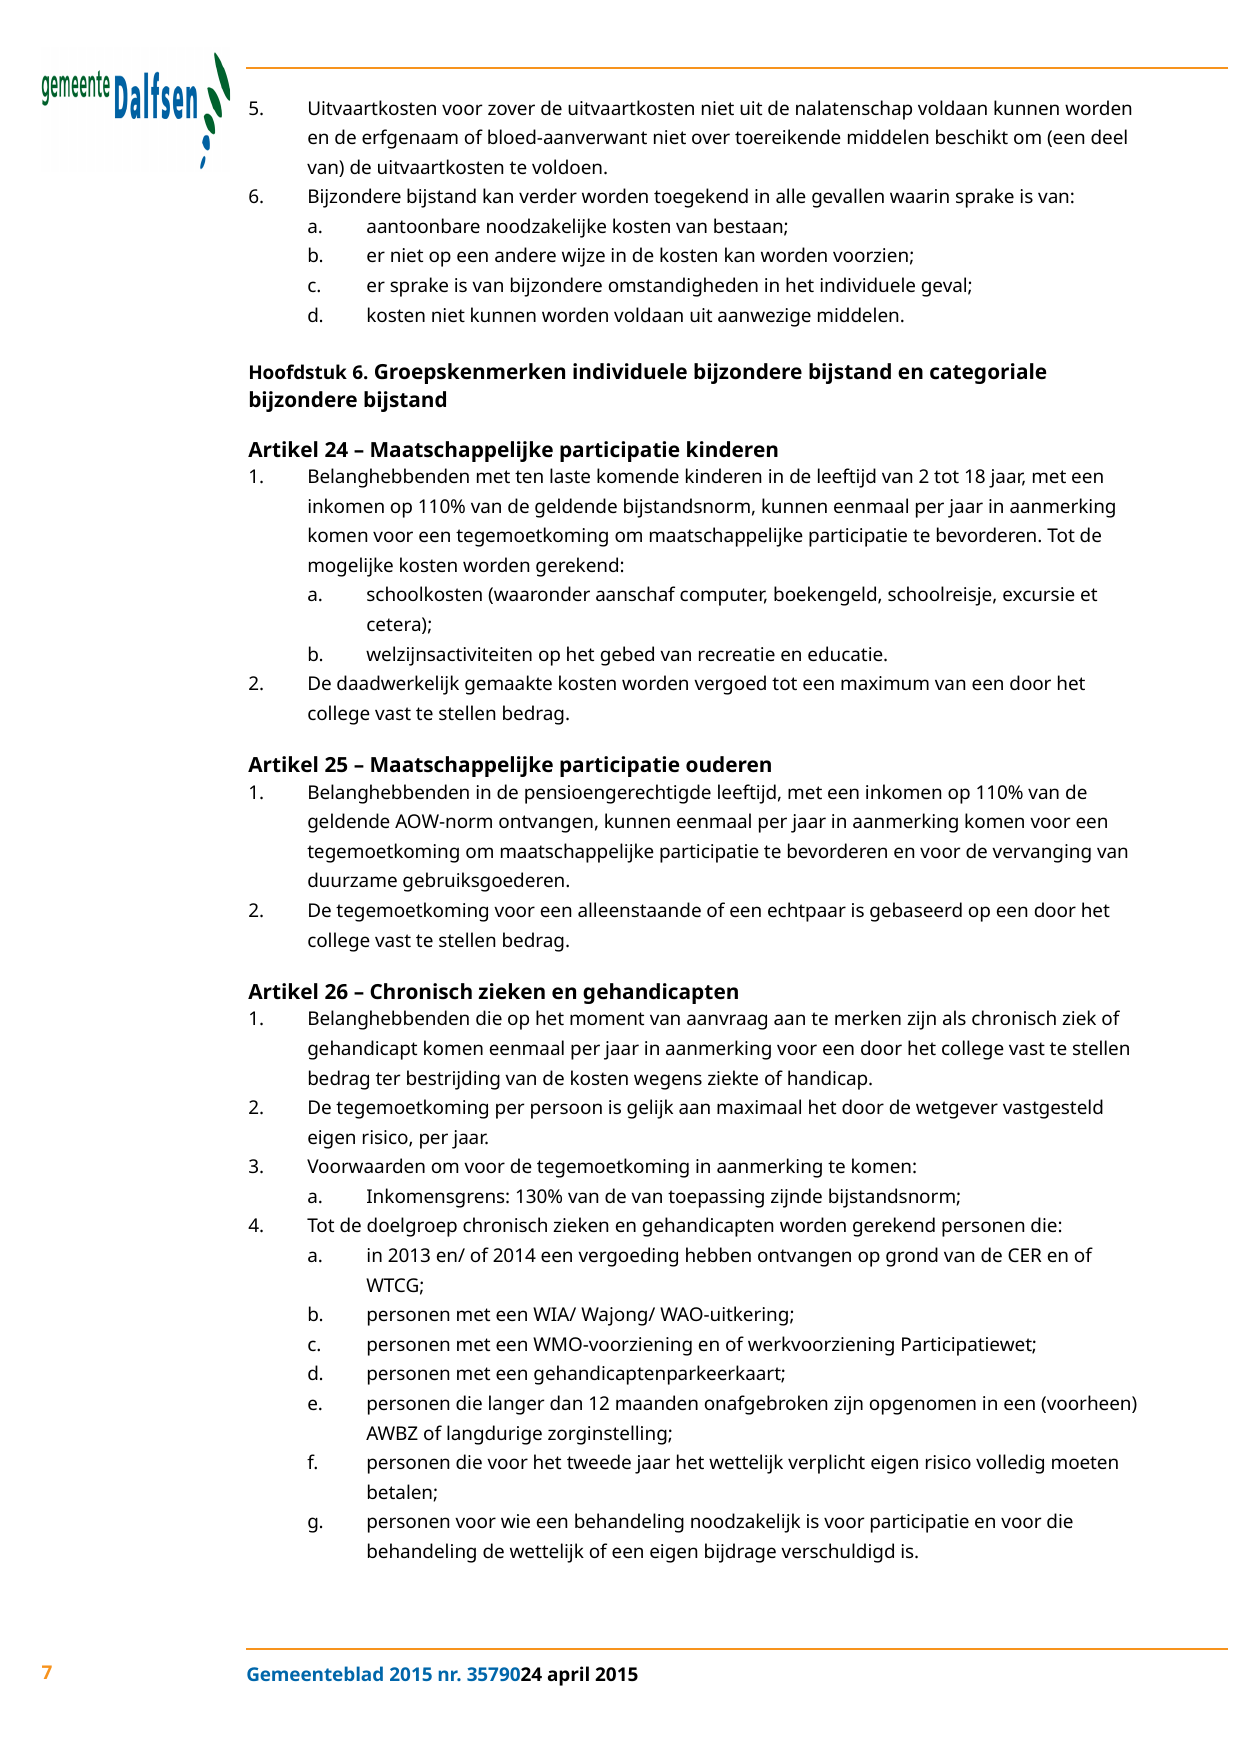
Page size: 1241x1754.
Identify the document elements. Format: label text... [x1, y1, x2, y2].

list aantoonbare noodzakelijke kosten van bestaan; [307, 213, 1152, 239]
list personen met een WIA/ Wajong/ WAO-uitkering; [307, 1301, 1152, 1327]
list er sprake is van bijzondere omstandigheden in het individuele geval; [307, 272, 1152, 298]
list Bijzondere bijstand kan verder worden toegekend in alle gevallen waarin sprake is van: [248, 183, 1152, 209]
list welzijnsactiviteiten op het gebed van recreatie en educatie. [307, 641, 1152, 667]
list Belanghebbenden met ten laste komende kinderen in de leeftijd van 2 tot 18 jaar, met een inkomen op 110% van de geldende bijstandsnorm, kunnen eenmaal per jaar in aanmerking komen voor een tegemoetkoming om maatschappelijke participatie te bevorderen. Tot de mogelijke kosten worden gerekend: [248, 463, 1152, 578]
list Tot de doelgroep chronisch zieken en gehandicapten worden gerekend personen die: [248, 1213, 1152, 1238]
list Belanghebbenden in de pensioengerechtigde leeftijd, met een inkomen op 110% van de geldende AOW-norm ontvangen, kunnen eenmaal per jaar in aanmerking komen voor een tegemoetkoming om maatschappelijke participatie te bevorderen en voor de vervanging van duurzame gebruiksgoederen. [248, 779, 1152, 893]
list Inkomensgrens: 130% van de van toepassing zijnde bijstandsnorm; [307, 1183, 1152, 1209]
list De tegemoetkoming voor een alleenstaande of een echtpaar is gebaseerd op een door het college vast te stellen bedrag. [248, 897, 1152, 952]
text Artikel 25 – Maatschappelijke participatie ouderen [248, 750, 1152, 779]
list personen die langer dan 12 maanden onafgebroken zijn opgenomen in een (voorheen) AWBZ of langdurige zorginstelling; [307, 1390, 1152, 1446]
list Voorwaarden om voor de tegemoetkoming in aanmerking te komen: [248, 1153, 1152, 1179]
text Artikel 26 – Chronisch zieken en gehandicapten [248, 977, 1152, 1006]
list schoolkosten (waaronder aanschaf computer, boekengeld, schoolreisje, excursie et cetera); [307, 582, 1152, 637]
list personen met een WMO-voorziening en of werkvoorziening Participatiewet; [307, 1331, 1152, 1357]
list De daadwerkelijk gemaakte kosten worden vergoed tot een maximum van een door het college vast te stellen bedrag. [248, 670, 1152, 726]
list Belanghebbenden die op het moment van aanvraag aan te merken zijn als chronisch ziek of gehandicapt komen eenmaal per jaar in aanmerking voor een door het college vast te stellen bedrag ter bestrijding van de kosten wegens ziekte of handicap. [248, 1006, 1152, 1091]
list personen voor wie een behandeling noodzakelijk is voor participatie en voor die behandeling de wettelijk of een eigen bijdrage verschuldigd is. [307, 1508, 1152, 1564]
picture [41, 47, 231, 172]
list Uitvaartkosten voor zover de uitvaartkosten niet uit de nalatenschap voldaan kunnen worden en de erfgenaam of bloed-aanverwant niet over toereikende middelen beschikt om (een deel van) de uitvaartkosten te voldoen. [248, 95, 1152, 180]
list kosten niet kunnen worden voldaan uit aanwezige middelen. [307, 302, 1152, 328]
text Hoofdstuk 6. Groepskenmerken individuele bijzondere bijstand en categoriale bijzondere bijstand [248, 357, 1152, 414]
list De tegemoetkoming per persoon is gelijk aan maximaal het door de wetgever vastgesteld eigen risico, per jaar. [248, 1094, 1152, 1150]
list personen met een gehandicaptenparkeerkaart; [307, 1361, 1152, 1386]
list personen die voor het tweede jaar het wettelijk verplicht eigen risico volledig moeten betalen; [307, 1449, 1152, 1505]
list er niet op een andere wijze in de kosten kan worden voorzien; [307, 243, 1152, 268]
list in 2013 en/ of 2014 een vergoeding hebben ontvangen op grond van de CER en of WTCG; [307, 1242, 1152, 1298]
text Artikel 24 – Maatschappelijke participatie kinderen [248, 435, 1152, 463]
